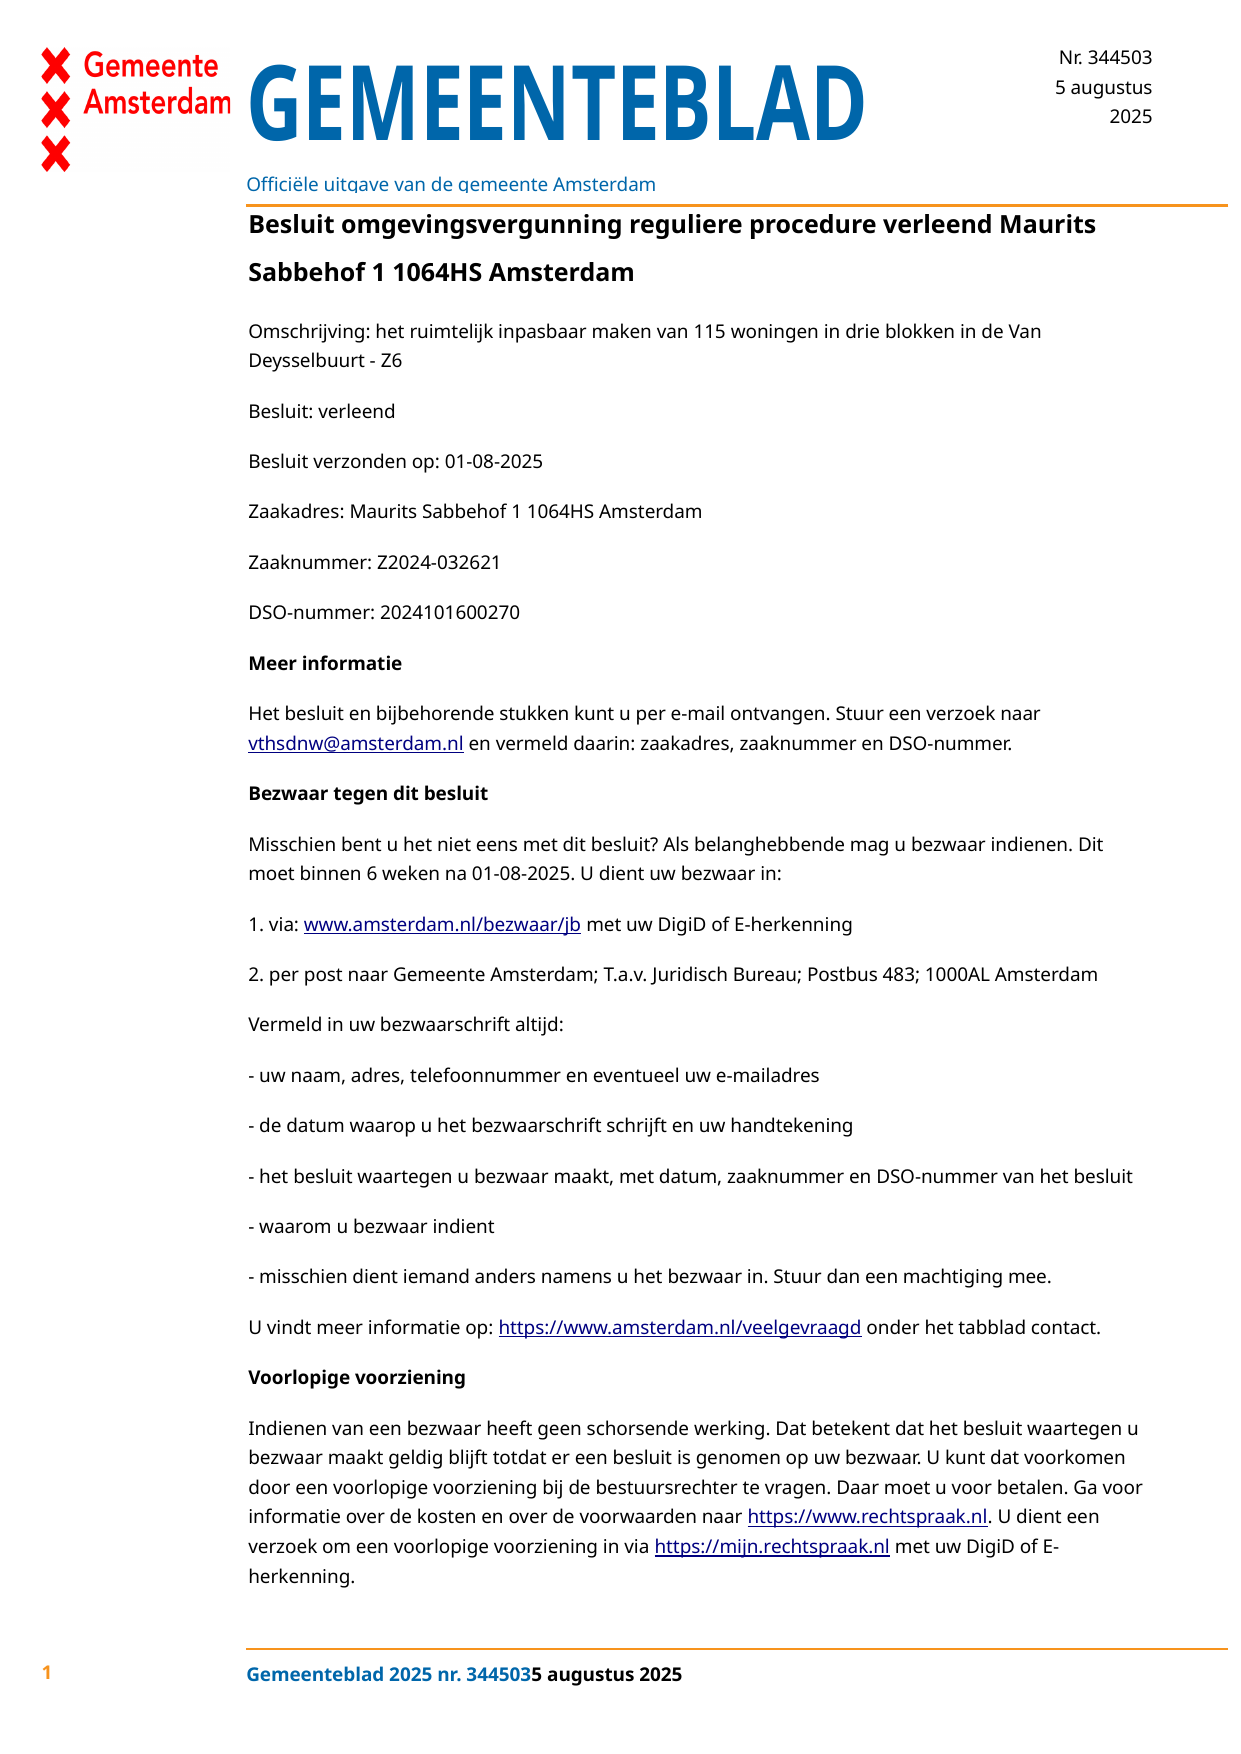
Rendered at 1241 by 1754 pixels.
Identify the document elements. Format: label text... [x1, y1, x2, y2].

text Bezwaar tegen dit besluit [248, 780, 1152, 806]
text Vermeld in uw bezwaarschrift altijd: [248, 1012, 1152, 1037]
text - uw naam, adres, telefoonnummer en eventueel uw e-mailadres [248, 1062, 1152, 1088]
text Meer informatie [248, 650, 1152, 676]
text Misschien bent u het niet eens met dit besluit? Als belanghebbende mag u bezwaar indienen. Dit moet binnen 6 weken na 01-08-2025. U dient uw bezwaar in: [248, 831, 1152, 886]
text U vindt meer informatie op: https://www.amsterdam.nl/veelgevraagd onder het tabblad contact. [248, 1314, 1152, 1340]
text - misschien dient iemand anders namens u het bezwaar in. Stuur dan een machtiging mee. [248, 1264, 1152, 1289]
text Het besluit en bijbehorende stukken kunt u per e-mail ontvangen. Stuur een verzoek naar vthsdnw@amsterdam.nl en vermeld daarin: zaakadres, zaaknummer en DSO-nummer. [248, 700, 1152, 756]
text 1. via: www.amsterdam.nl/bezwaar/jb met uw DigiD of E-herkenning [248, 911, 1152, 937]
text Voorlopige voorziening [248, 1364, 1152, 1390]
text DSO-nummer: 2024101600270 [248, 599, 1152, 625]
text 2. per post naar Gemeente Amsterdam; T.a.v. Juridisch Bureau; Postbus 483; 1000AL Amsterdam [248, 961, 1152, 987]
text - waarom u bezwaar indient [248, 1213, 1152, 1239]
text - de datum waarop u het bezwaarschrift schrijft en uw handtekening [248, 1112, 1152, 1138]
text Zaaknummer: Z2024-032621 [248, 549, 1152, 575]
text Zaakadres: Maurits Sabbehof 1 1064HS Amsterdam [248, 499, 1152, 524]
text Indienen van een bezwaar heeft geen schorsende werking. Dat betekent dat het besluit waartegen u bezwaar maakt geldig blijft totdat er een besluit is genomen op uw bezwaar. U kunt dat voorkomen door een voorlopige voorziening bij de bestuursrechter te vragen. Daar moet u voor betalen. Ga voor informatie over de kosten en over de voorwaarden naar https://www.rechtspraak.nl. U dient een verzoek om een voorlopige voorziening in via https://mijn.rechtspraak.nl met uw DigiD of E-herkenning. [248, 1415, 1152, 1589]
picture [41, 47, 231, 172]
text Besluit omgevingsvergunning reguliere procedure verleend Maurits Sabbehof 1 1064HS Amsterdam [248, 207, 1152, 288]
text - het besluit waartegen u bezwaar maakt, met datum, zaaknummer en DSO-nummer van het besluit [248, 1163, 1152, 1189]
text Besluit verzonden op: 01-08-2025 [248, 448, 1152, 474]
text Omschrijving: het ruimtelijk inpasbaar maken van 115 woningen in drie blokken in de Van Deysselbuurt - Z6 [248, 318, 1152, 373]
text Besluit: verleend [248, 398, 1152, 424]
